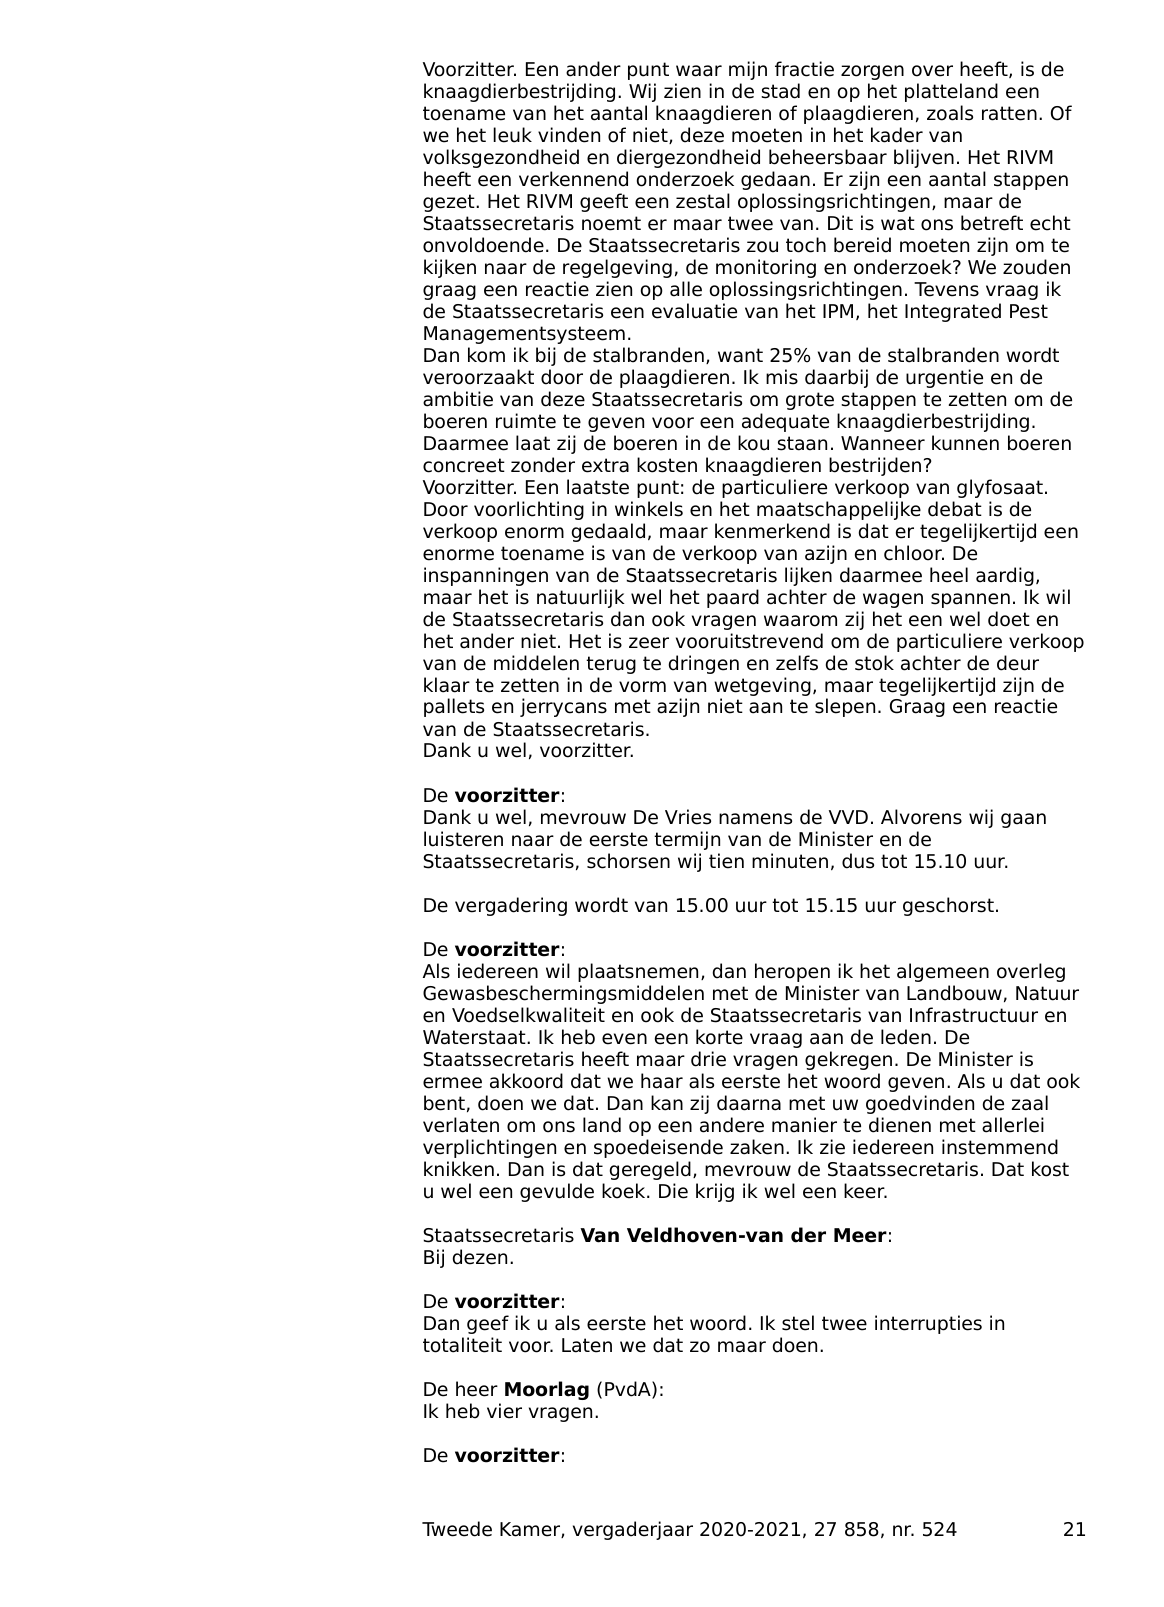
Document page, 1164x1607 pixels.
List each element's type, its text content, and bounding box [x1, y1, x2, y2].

text De voorzitter: [422, 1291, 1087, 1313]
text Dank u wel, mevrouw De Vries namens de VVD. Alvorens wij gaan luisteren naar de eerste termijn van de Minister en de Staatssecretaris, schorsen wij tien minuten, dus tot 15.10 uur. [422, 807, 1087, 872]
text Voorzitter. Een ander punt waar mijn fractie zorgen over heeft, is de knaagdierbestrijding. Wij zien in de stad en op het platteland een toename van het aantal knaagdieren of plaagdieren, zoals ratten. Of we het leuk vinden of niet, deze moeten in het kader van volksgezondheid en diergezondheid beheersbaar blijven. Het RIVM heeft een verkennend onderzoek gedaan. Er zijn een aantal stappen gezet. Het RIVM geeft een zestal oplossingsrichtingen, maar de Staatssecretaris noemt er maar twee van. Dit is wat ons betreft echt onvoldoende. De Staatssecretaris zou toch bereid moeten zijn om te kijken naar de regelgeving, de monitoring en onderzoek? We zouden graag een reactie zien op alle oplossingsrichtingen. Tevens vraag ik de Staatssecretaris een evaluatie van het IPM, het Integrated Pest Managementsysteem. [422, 59, 1087, 345]
text De heer Moorlag (PvdA): [422, 1379, 1087, 1401]
text Als iedereen wil plaatsnemen, dan heropen ik het algemeen overleg Gewasbeschermingsmiddelen met de Minister van Landbouw, Natuur en Voedselkwaliteit en ook de Staatssecretaris van Infrastructuur en Waterstaat. Ik heb even een korte vraag aan de leden. De Staatssecretaris heeft maar drie vragen gekregen. De Minister is ermee akkoord dat we haar als eerste het woord geven. Als u dat ook bent, doen we dat. Dan kan zij daarna met uw goedvinden de zaal verlaten om ons land op een andere manier te dienen met allerlei verplichtingen en spoedeisende zaken. Ik zie iedereen instemmend knikken. Dan is dat geregeld, mevrouw de Staatssecretaris. Dat kost u wel een gevulde koek. Die krijg ik wel een keer. [422, 961, 1087, 1203]
text Ik heb vier vragen. [422, 1401, 1087, 1423]
text Staatssecretaris Van Veldhoven-van der Meer: [422, 1225, 1087, 1247]
text De voorzitter: [422, 1445, 1087, 1467]
text Voorzitter. Een laatste punt: de particuliere verkoop van glyfosaat. Door voorlichting in winkels en het maatschappelijke debat is de verkoop enorm gedaald, maar kenmerkend is dat er tegelijkertijd een enorme toename is van de verkoop van azijn en chloor. De inspanningen van de Staatssecretaris lijken daarmee heel aardig, maar het is natuurlijk wel het paard achter de wagen spannen. Ik wil de Staatssecretaris dan ook vragen waarom zij het een wel doet en het ander niet. Het is zeer vooruitstrevend om de particuliere verkoop van de middelen terug te dringen en zelfs de stok achter de deur klaar te zetten in de vorm van wetgeving, maar tegelijkertijd zijn de pallets en jerrycans met azijn niet aan te slepen. Graag een reactie van de Staatssecretaris. [422, 477, 1087, 740]
text De vergadering wordt van 15.00 uur tot 15.15 uur geschorst. [422, 895, 1087, 917]
text Dan geef ik u als eerste het woord. Ik stel twee interrupties in totaliteit voor. Laten we dat zo maar doen. [422, 1313, 1087, 1357]
text Bij dezen. [422, 1247, 1087, 1269]
text De voorzitter: [422, 939, 1087, 961]
text De voorzitter: [422, 784, 1087, 807]
text Dan kom ik bij de stalbranden, want 25% van de stalbranden wordt veroorzaakt door de plaagdieren. Ik mis daarbij de urgentie en de ambitie van deze Staatssecretaris om grote stappen te zetten om de boeren ruimte te geven voor een adequate knaagdierbestrijding. Daarmee laat zij de boeren in de kou staan. Wanneer kunnen boeren concreet zonder extra kosten knaagdieren bestrijden? [422, 345, 1087, 477]
text Dank u wel, voorzitter. [422, 740, 1087, 762]
